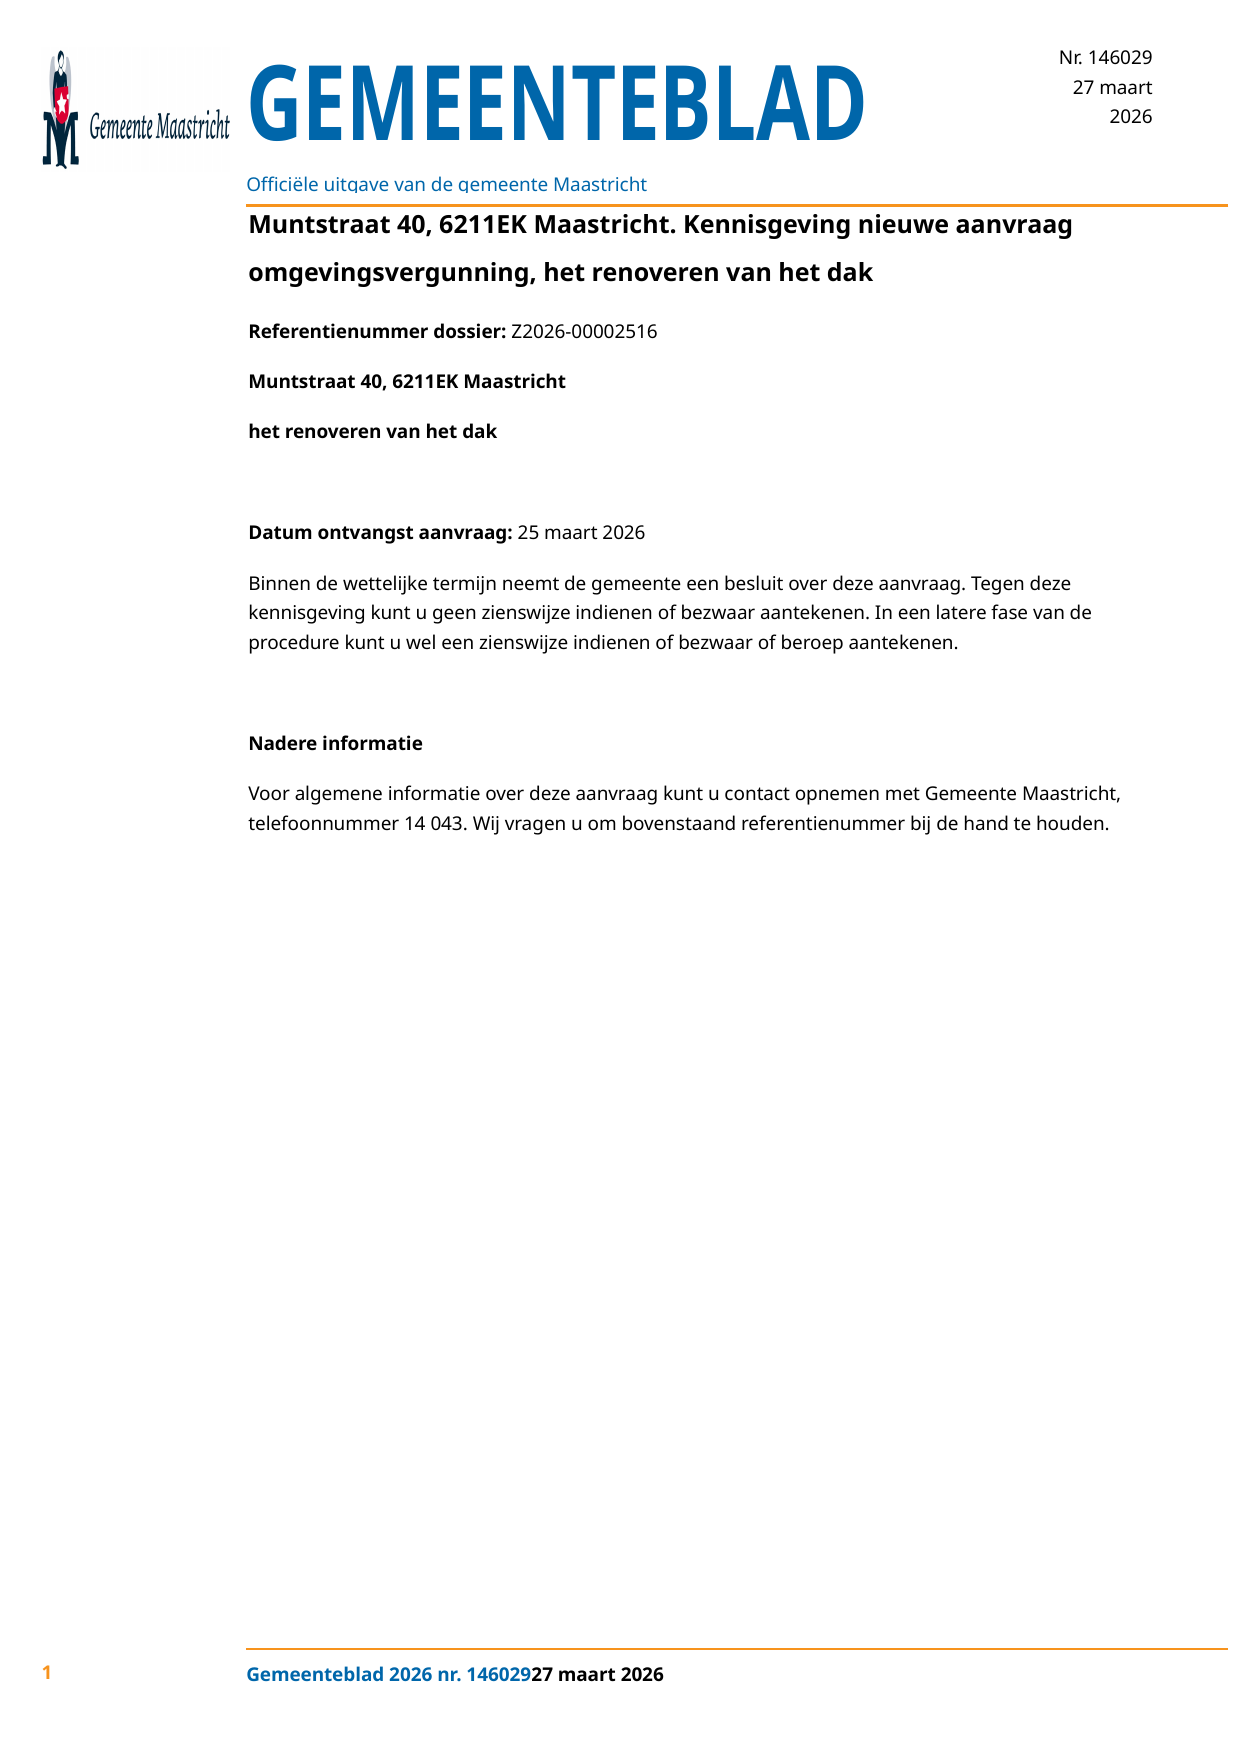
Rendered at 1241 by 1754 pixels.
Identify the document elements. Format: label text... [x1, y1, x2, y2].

text Voor algemene informatie over deze aanvraag kunt u contact opnemen met Gemeente Maastricht, telefoonnummer 14 043. Wij vragen u om bovenstaand referentienummer bij de hand te houden. [248, 780, 1152, 836]
text Binnen de wettelijke termijn neemt de gemeente een besluit over deze aanvraag. Tegen deze kennisgeving kunt u geen zienswijze indienen of bezwaar aantekenen. In een latere fase van de procedure kunt u wel een zienswijze indienen of bezwaar of beroep aantekenen. [248, 570, 1152, 655]
text het renoveren van het dak [248, 419, 1152, 444]
text Referentienummer dossier: Z2026-00002516 [248, 318, 1152, 344]
picture [41, 47, 231, 172]
text Muntstraat 40, 6211EK Maastricht [248, 368, 1152, 394]
text Muntstraat 40, 6211EK Maastricht. Kennisgeving nieuwe aanvraag omgevingsvergunning, het renoveren van het dak [248, 207, 1152, 288]
text Nadere informatie [248, 730, 1152, 756]
text Datum ontvangst aanvraag: 25 maart 2026 [248, 519, 1152, 545]
